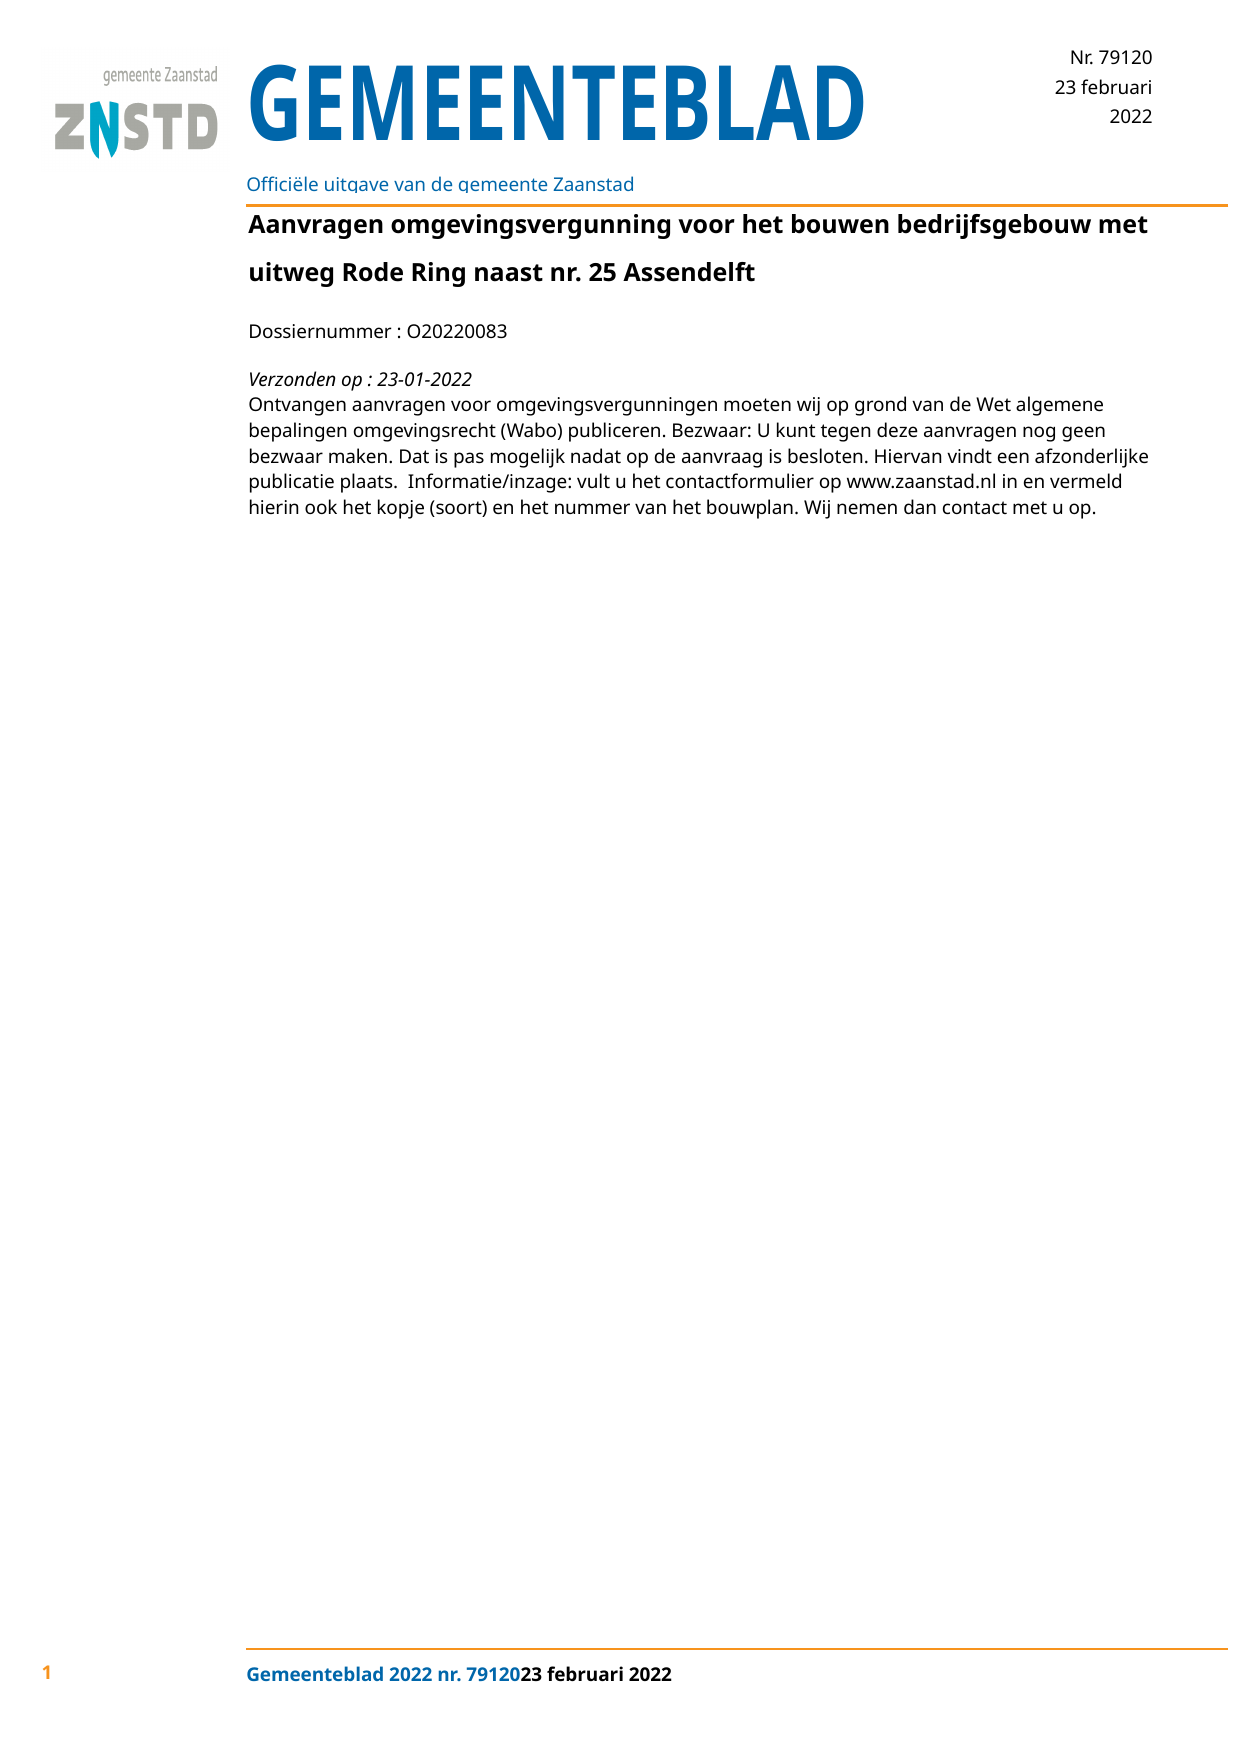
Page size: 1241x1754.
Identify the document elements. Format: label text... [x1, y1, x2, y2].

text Aanvragen omgevingsvergunning voor het bouwen bedrijfsgebouw met uitweg Rode Ring naast nr. 25 Assendelft [248, 207, 1152, 288]
text Verzonden op : 23-01-2022 [248, 366, 1152, 391]
picture [41, 47, 231, 172]
text Ontvangen aanvragen voor omgevingsvergunningen moeten wij op grond van de Wet algemene bepalingen omgevingsrecht (Wabo) publiceren. Bezwaar: U kunt tegen deze aanvragen nog geen bezwaar maken. Dat is pas mogelijk nadat op de aanvraag is besloten. Hiervan vindt een afzonderlijke publicatie plaats. Informatie/inzage: vult u het contactformulier op www.zaanstad.nl in en vermeld hierin ook het kopje (soort) en het nummer van het bouwplan. Wij nemen dan contact met u op. [248, 391, 1152, 520]
text Dossiernummer : O20220083 [248, 318, 1152, 344]
